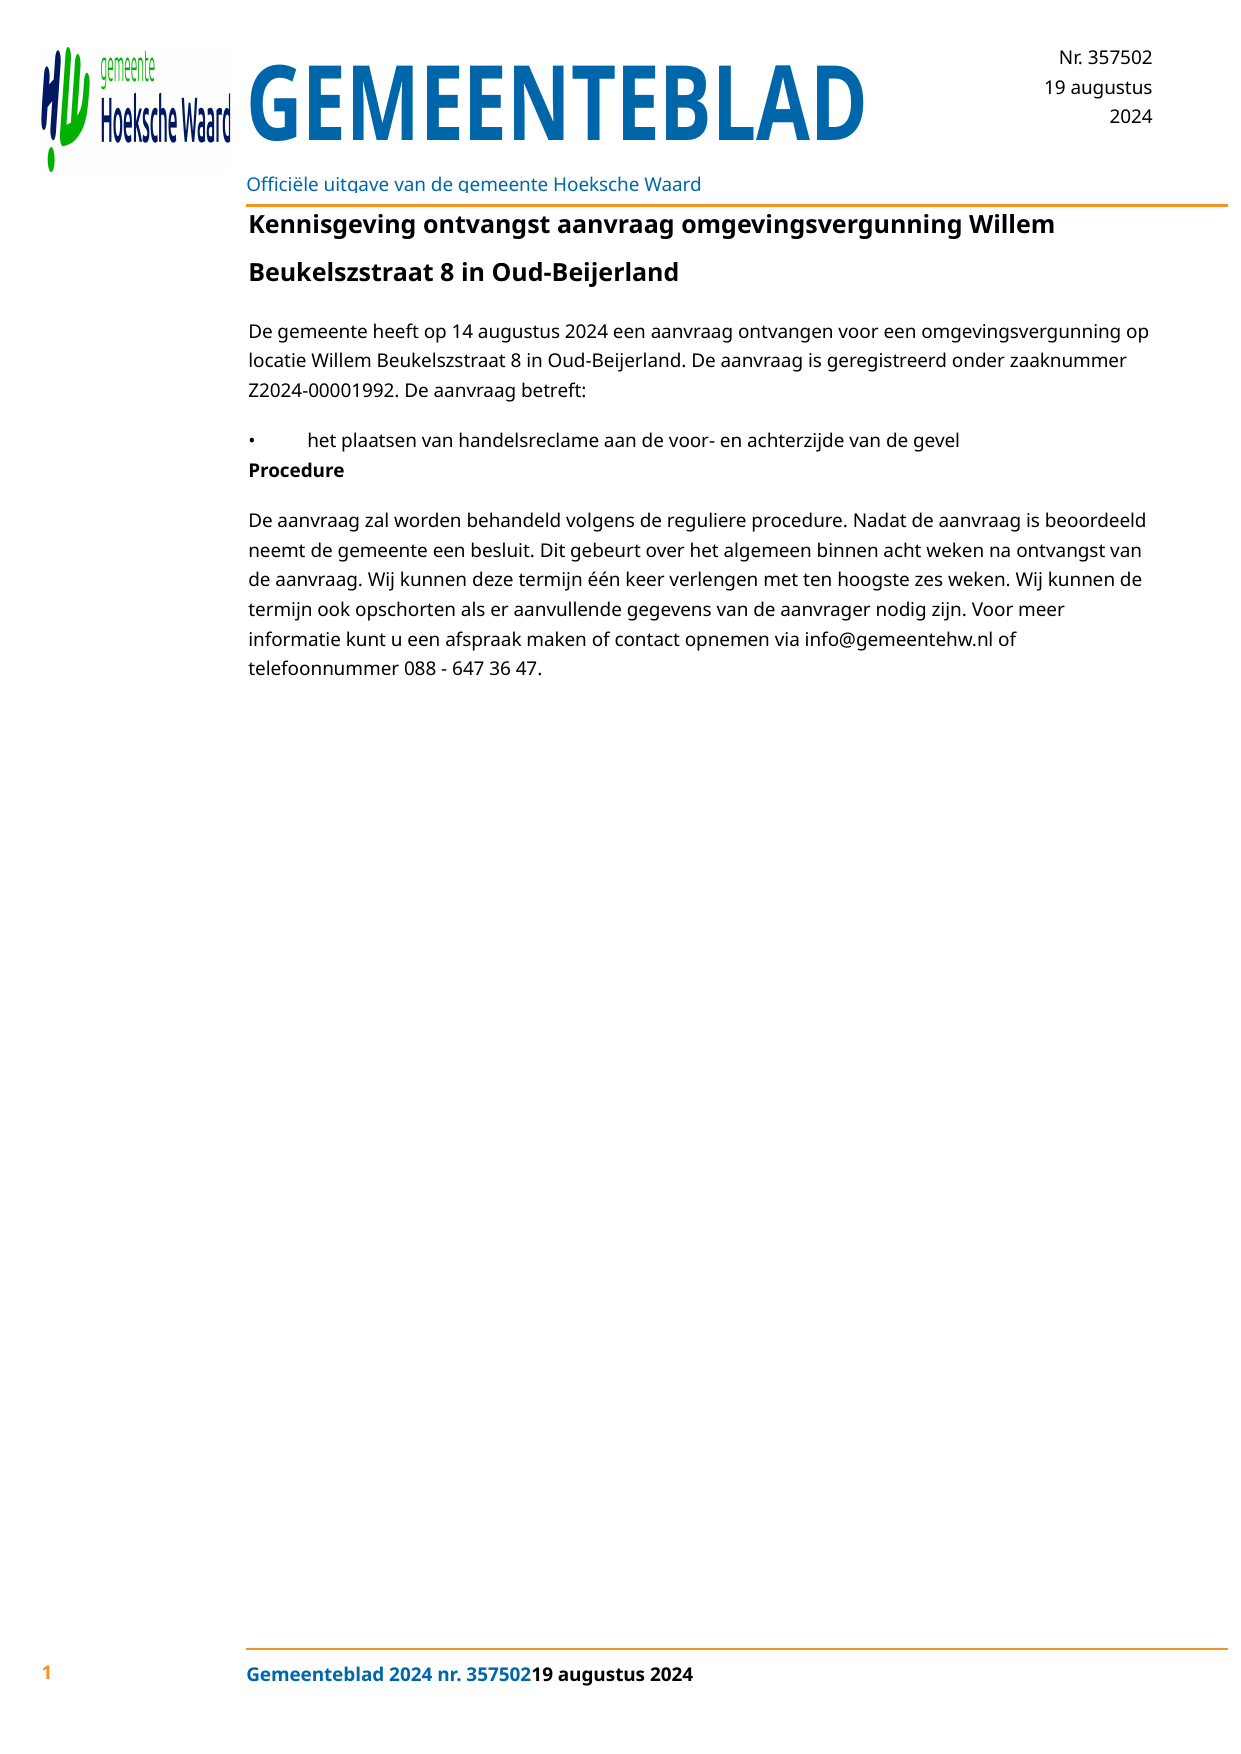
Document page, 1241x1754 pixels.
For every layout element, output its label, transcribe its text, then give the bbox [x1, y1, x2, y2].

text De aanvraag zal worden behandeld volgens de reguliere procedure. Nadat de aanvraag is beoordeeld neemt de gemeente een besluit. Dit gebeurt over het algemeen binnen acht weken na ontvangst van de aanvraag. Wij kunnen deze termijn één keer verlengen met ten hoogste zes weken. Wij kunnen de termijn ook opschorten als er aanvullende gegevens van de aanvrager nodig zijn. Voor meer informatie kunt u een afspraak maken of contact opnemen via info@gemeentehw.nl of telefoonnummer 088 - 647 36 47. [248, 507, 1152, 681]
picture [41, 47, 231, 172]
text Kennisgeving ontvangst aanvraag omgevingsvergunning Willem Beukelszstraat 8 in Oud-Beijerland [248, 207, 1152, 288]
list het plaatsen van handelsreclame aan de voor- en achterzijde van de gevel [248, 427, 1152, 453]
text De gemeente heeft op 14 augustus 2024 een aanvraag ontvangen voor een omgevingsvergunning op locatie Willem Beukelszstraat 8 in Oud-Beijerland. De aanvraag is geregistreerd onder zaaknummer Z2024-00001992. De aanvraag betreft: [248, 318, 1152, 403]
text Procedure [248, 457, 1152, 483]
